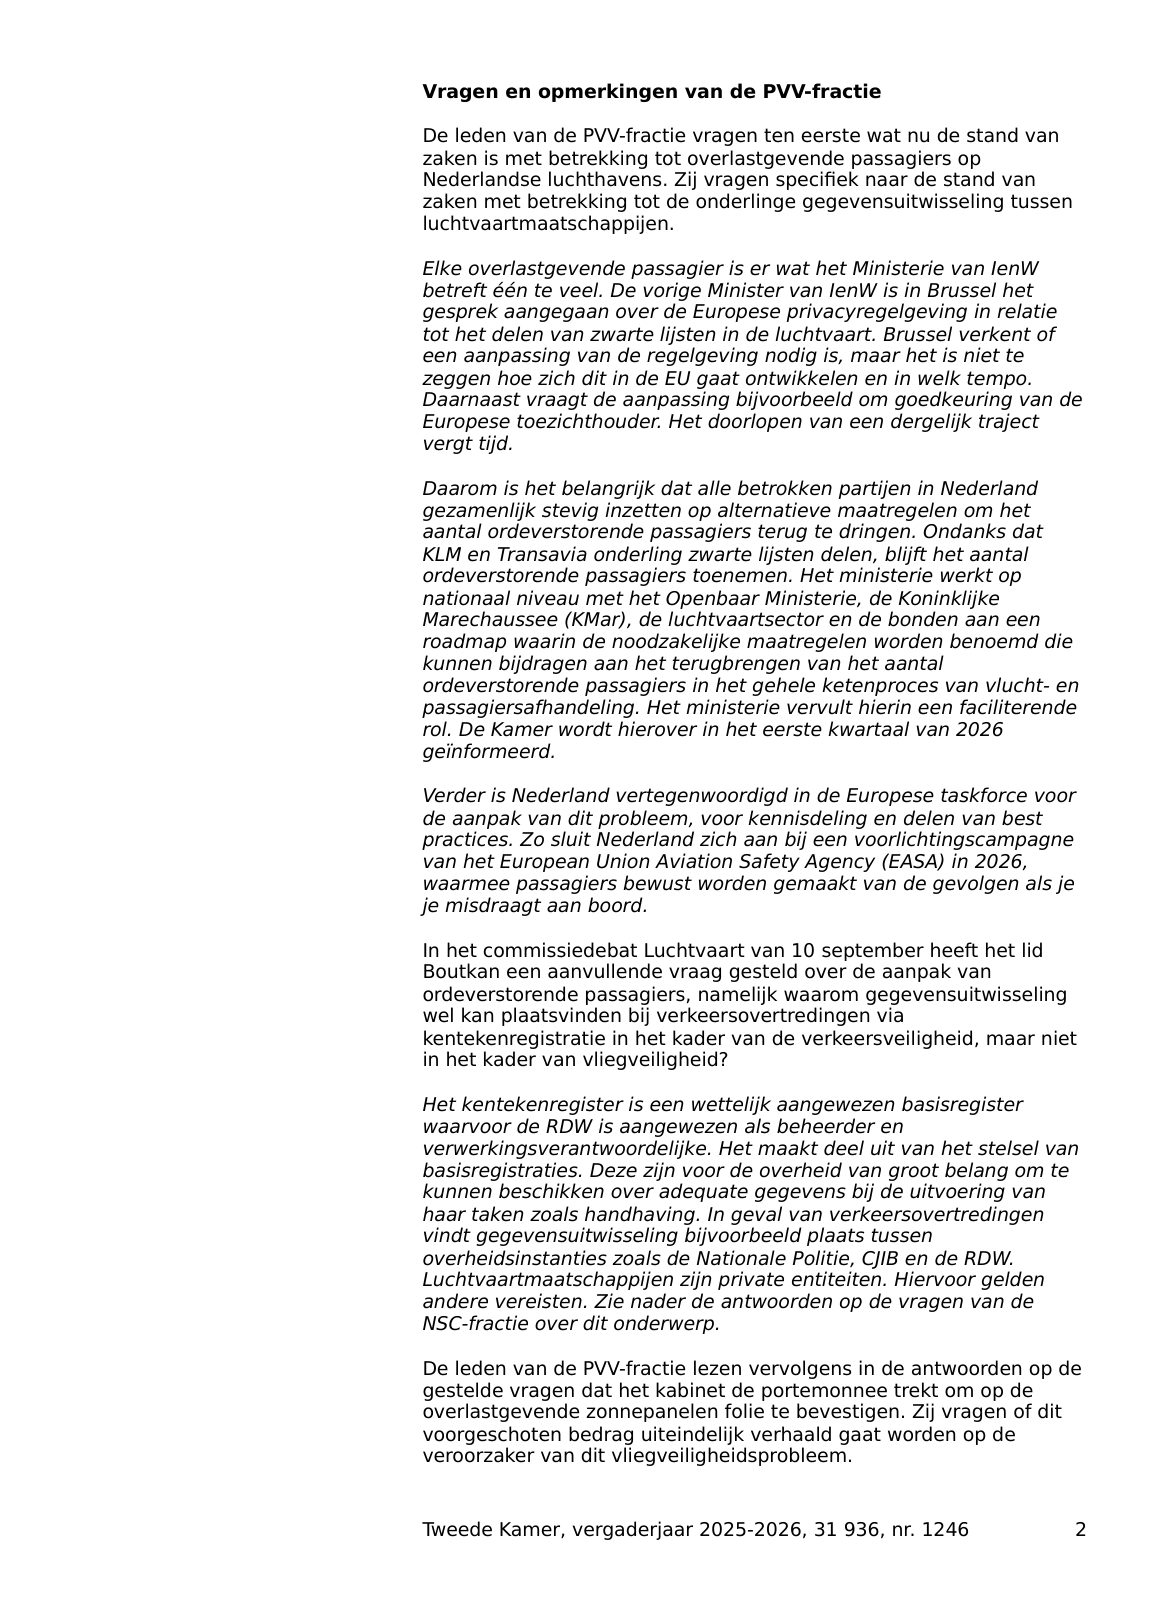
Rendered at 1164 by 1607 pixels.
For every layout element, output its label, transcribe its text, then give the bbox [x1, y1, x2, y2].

text Elke overlastgevende passagier is er wat het Ministerie van IenW betreft één te veel. De vorige Minister van IenW is in Brussel het gesprek aangegaan over de Europese privacyregelgeving in relatie tot het delen van zwarte lijsten in de luchtvaart. Brussel verkent of een aanpassing van de regelgeving nodig is, maar het is niet te zeggen hoe zich dit in de EU gaat ontwikkelen en in welk tempo. Daarnaast vraagt de aanpassing bijvoorbeeld om goedkeuring van de Europese toezichthouder. Het doorlopen van een dergelijk traject vergt tijd. [422, 257, 1087, 455]
text De leden van de PVV-fractie lezen vervolgens in de antwoorden op de gestelde vragen dat het kabinet de portemonnee trekt om op de overlastgevende zonnepanelen folie te bevestigen. Zij vragen of dit voorgeschoten bedrag uiteindelijk verhaald gaat worden op de veroorzaker van dit vliegveiligheidsprobleem. [422, 1357, 1087, 1467]
text In het commissiedebat Luchtvaart van 10 september heeft het lid Boutkan een aanvullende vraag gesteld over de aanpak van ordeverstorende passagiers, namelijk waarom gegevensuitwisseling wel kan plaatsvinden bij verkeersovertredingen via kentekenregistratie in het kader van de verkeersveiligheid, maar niet in het kader van vliegveiligheid? [422, 939, 1087, 1071]
text Het kentekenregister is een wettelijk aangewezen basisregister waarvoor de RDW is aangewezen als beheerder en verwerkingsverantwoordelijke. Het maakt deel uit van het stelsel van basisregistraties. Deze zijn voor de overheid van groot belang om te kunnen beschikken over adequate gegevens bij de uitvoering van haar taken zoals handhaving. In geval van verkeersovertredingen vindt gegevensuitwisseling bijvoorbeeld plaats tussen overheidsinstanties zoals de Nationale Politie, CJIB en de RDW. Luchtvaartmaatschappijen zijn private entiteiten. Hiervoor gelden andere vereisten. Zie nader de antwoorden op de vragen van de NSC-fractie over dit onderwerp. [422, 1093, 1087, 1335]
text Verder is Nederland vertegenwoordigd in de Europese taskforce voor de aanpak van dit probleem, voor kennisdeling en delen van best practices. Zo sluit Nederland zich aan bij een voorlichtingscampagne van het European Union Aviation Safety Agency (EASA) in 2026, waarmee passagiers bewust worden gemaakt van de gevolgen als je je misdraagt aan boord. [422, 785, 1087, 917]
subtitle Vragen en opmerkingen van de PVV-fractie [422, 81, 1087, 103]
text Daarom is het belangrijk dat alle betrokken partijen in Nederland gezamenlijk stevig inzetten op alternatieve maatregelen om het aantal ordeverstorende passagiers terug te dringen. Ondanks dat KLM en Transavia onderling zwarte lijsten delen, blijft het aantal ordeverstorende passagiers toenemen. Het ministerie werkt op nationaal niveau met het Openbaar Ministerie, de Koninklijke Marechaussee (KMar), de luchtvaartsector en de bonden aan een roadmap waarin de noodzakelijke maatregelen worden benoemd die kunnen bijdragen aan het terugbrengen van het aantal ordeverstorende passagiers in het gehele ketenproces van vlucht- en passagiersafhandeling. Het ministerie vervult hierin een faciliterende rol. De Kamer wordt hierover in het eerste kwartaal van 2026 geïnformeerd. [422, 477, 1087, 763]
text De leden van de PVV-fractie vragen ten eerste wat nu de stand van zaken is met betrekking tot overlastgevende passagiers op Nederlandse luchthavens. Zij vragen specifiek naar de stand van zaken met betrekking tot de onderlinge gegevensuitwisseling tussen luchtvaartmaatschappijen. [422, 125, 1087, 235]
